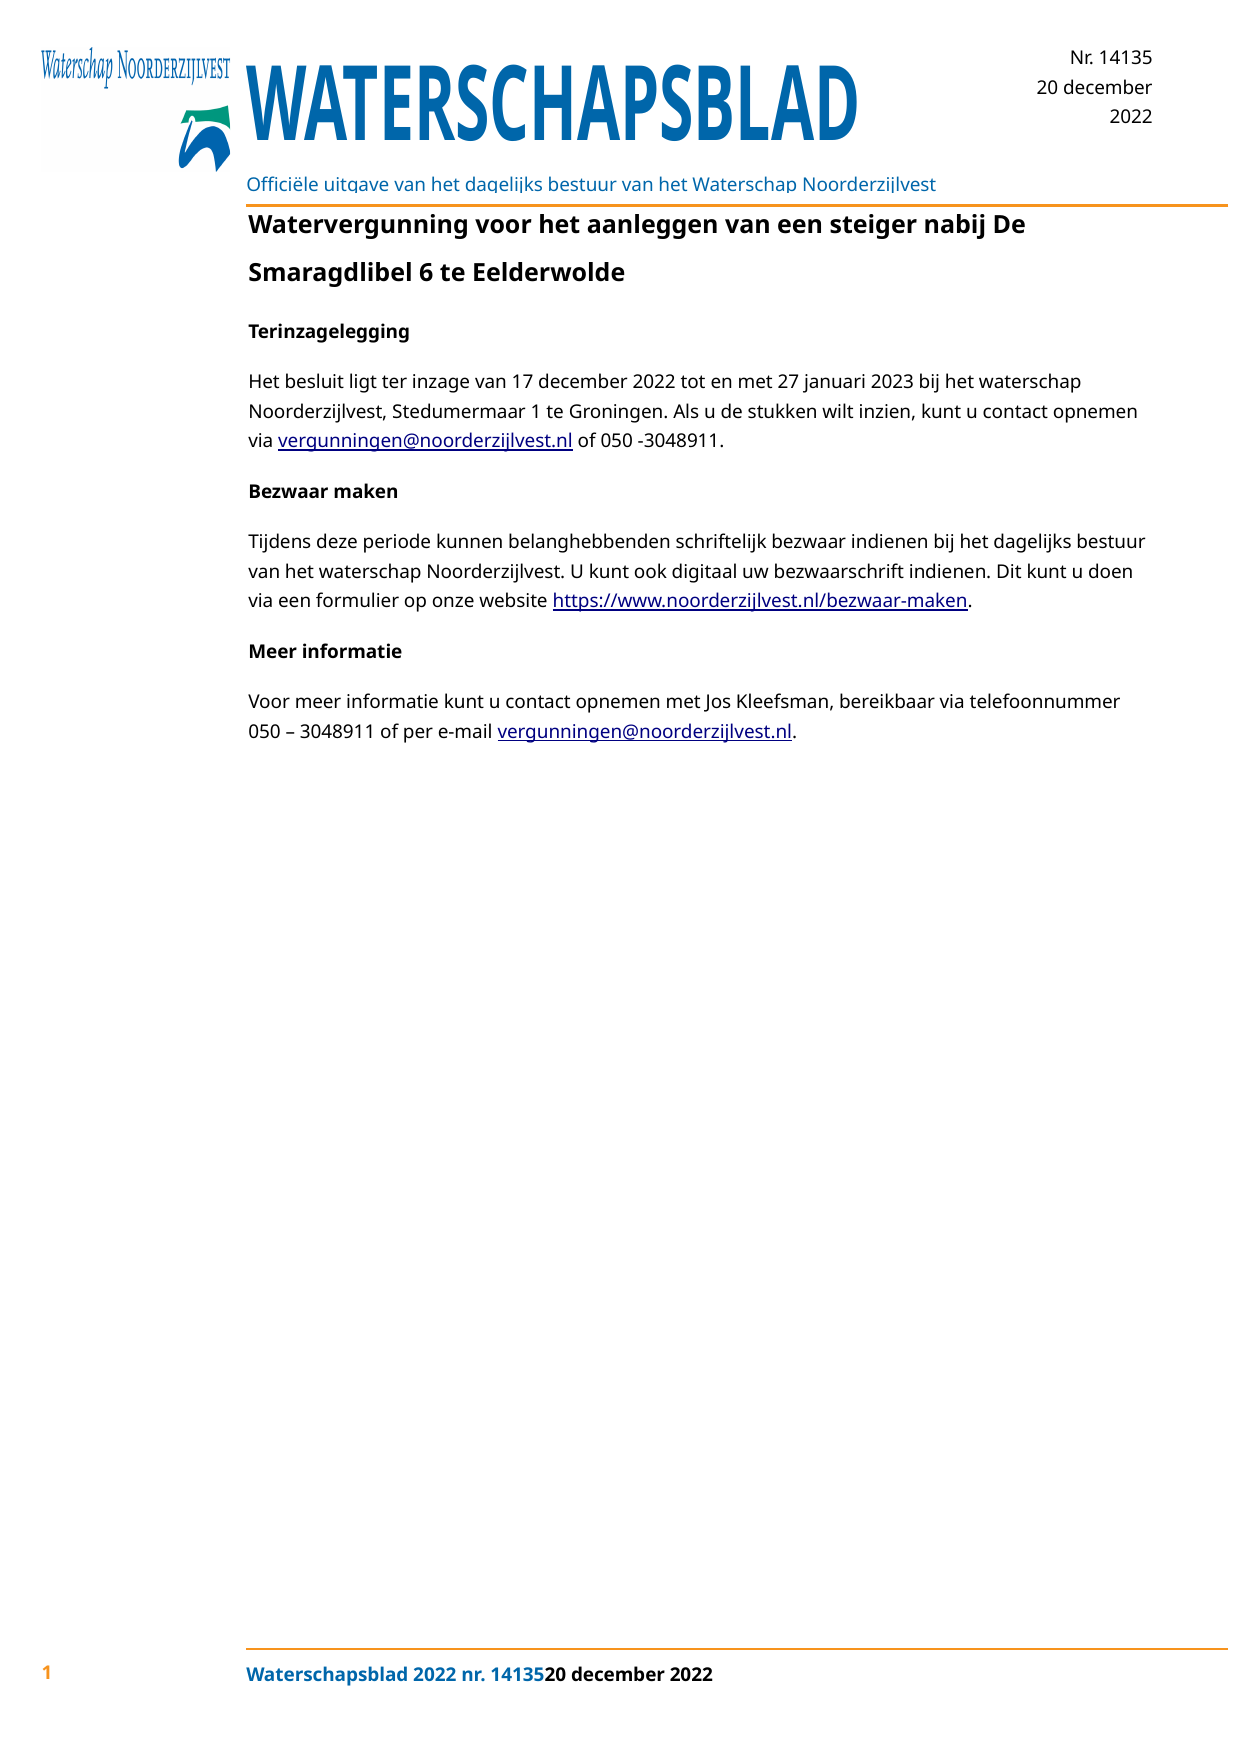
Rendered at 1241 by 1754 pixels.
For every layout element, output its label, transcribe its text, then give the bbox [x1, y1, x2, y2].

text Het besluit ligt ter inzage van 17 december 2022 tot en met 27 januari 2023 bij het waterschap Noorderzijlvest, Stedumermaar 1 te Groningen. Als u de stukken wilt inzien, kunt u contact opnemen via vergunningen@noorderzijlvest.nl of 050 -3048911. [248, 368, 1152, 453]
text Voor meer informatie kunt u contact opnemen met Jos Kleefsman, bereikbaar via telefoonnummer 050 – 3048911 of per e-mail vergunningen@noorderzijlvest.nl. [248, 688, 1152, 744]
text Watervergunning voor het aanleggen van een steiger nabij De Smaragdlibel 6 te Eelderwolde [248, 207, 1152, 288]
picture [41, 47, 231, 172]
text Meer informatie [248, 638, 1152, 664]
text Terinzagelegging [248, 318, 1152, 344]
text Tijdens deze periode kunnen belanghebbenden schriftelijk bezwaar indienen bij het dagelijks bestuur van het waterschap Noorderzijlvest. U kunt ook digitaal uw bezwaarschrift indienen. Dit kunt u doen via een formulier op onze website https://www.noorderzijlvest.nl/bezwaar-maken. [248, 528, 1152, 613]
text Bezwaar maken [248, 478, 1152, 504]
